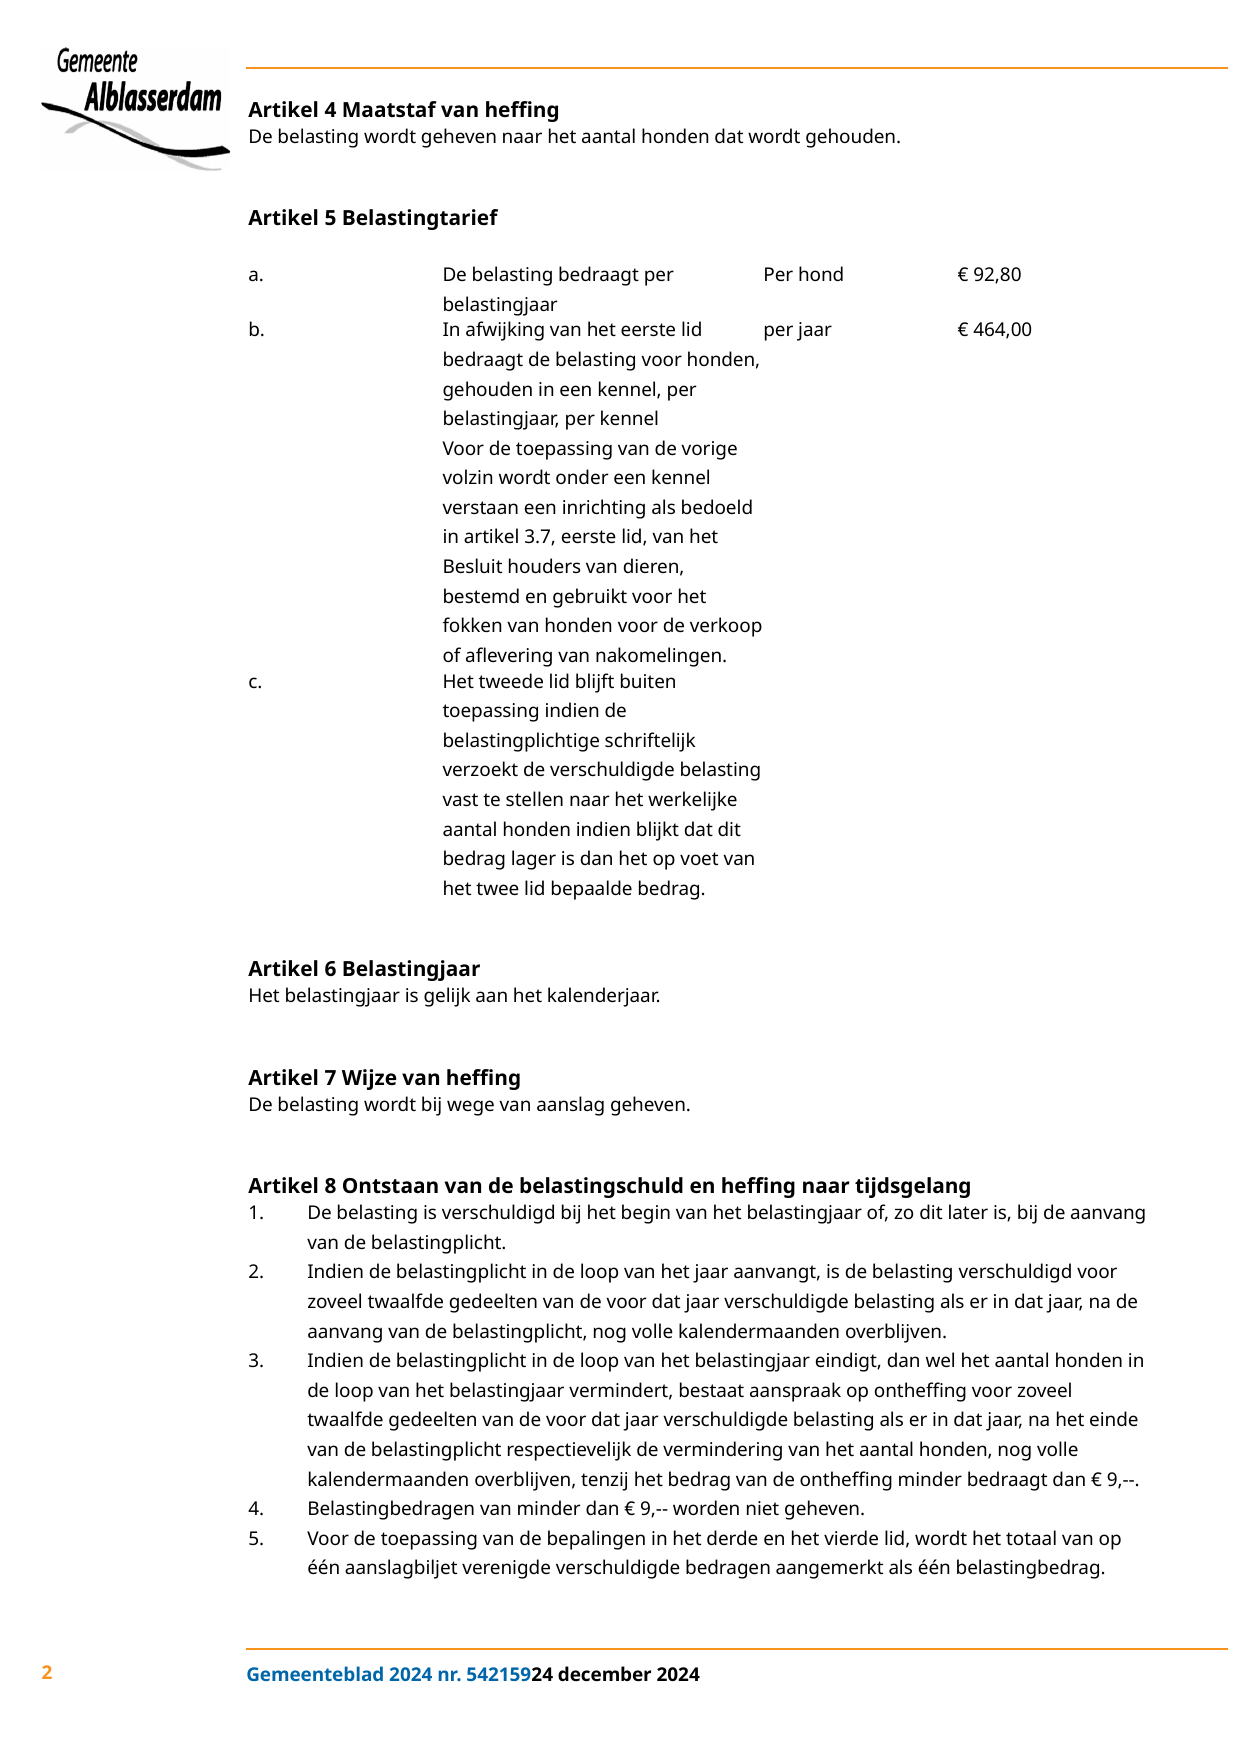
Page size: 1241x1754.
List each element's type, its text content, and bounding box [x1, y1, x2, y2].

text De belasting wordt geheven naar het aantal honden dat wordt gehouden. [248, 123, 1152, 149]
table_cell Het tweede lid blijft buiten toepassing indien de belastingplichtige schriftelijk verzoekt de verschuldigde belasting vast te stellen naar het werkelijke aantal honden indien blijkt dat dit bedrag lager is dan het op voet van het twee lid bepaalde bedrag. [442, 668, 763, 901]
list Indien de belastingplicht in de loop van het belastingjaar eindigt, dan wel het aantal honden in de loop van het belastingjaar vermindert, bestaat aanspraak op ontheffing voor zoveel twaalfde gedeelten van de voor dat jaar verschuldigde belasting als er in dat jaar, na het einde van de belastingplicht respectievelijk de vermindering van het aantal honden, nog volle kalendermaanden overblijven, tenzij het bedrag van de ontheffing minder bedraagt dan € 9,--. [248, 1347, 1152, 1492]
table_cell € 464,00 [958, 317, 1152, 668]
table_cell [958, 668, 1152, 901]
text Artikel 4 Maatstaf van heffing [248, 95, 1152, 123]
text Artikel 6 Belastingjaar [248, 954, 1152, 983]
text Artikel 7 Wijze van heffing [248, 1063, 1152, 1091]
list Belastingbedragen van minder dan € 9,-- worden niet geheven. [248, 1495, 1152, 1521]
list Voor de toepassing van de bepalingen in het derde en het vierde lid, wordt het totaal van op één aanslagbiljet verenigde verschuldigde bedragen aangemerkt als één belastingbedrag. [248, 1525, 1152, 1580]
table_cell [763, 668, 957, 901]
list De belasting is verschuldigd bij het begin van het belastingjaar of, zo dit later is, bij de aanvang van de belastingplicht. [248, 1199, 1152, 1255]
text Artikel 8 Ontstaan van de belastingschuld en heffing naar tijdsgelang [248, 1171, 1152, 1199]
text Artikel 5 Belastingtarief [248, 203, 1152, 232]
table_cell [248, 317, 442, 668]
table_header [248, 261, 442, 317]
table_cell In afwijking van het eerste lid bedraagt de belasting voor honden, gehouden in een kennel, per belastingjaar, per kennel Voor de toepassing van de vorige volzin wordt onder een kennel verstaan een inrichting als bedoeld in artikel 3.7, eerste lid, van het Besluit houders van dieren, bestemd en gebruikt voor het fokken van honden voor de verkoop of aflevering van nakomelingen. [442, 317, 763, 668]
table_header De belasting bedraagt per belastingjaar [442, 261, 763, 317]
text Het belastingjaar is gelijk aan het kalenderjaar. [248, 983, 1152, 1008]
picture [41, 47, 231, 172]
table_header Per hond [763, 261, 957, 317]
list Indien de belastingplicht in de loop van het jaar aanvangt, is de belasting verschuldigd voor zoveel twaalfde gedeelten van de voor dat jaar verschuldigde belasting als er in dat jaar, na de aanvang van de belastingplicht, nog volle kalendermaanden overblijven. [248, 1259, 1152, 1344]
table_header € 92,80 [958, 261, 1152, 317]
text De belasting wordt bij wege van aanslag geheven. [248, 1091, 1152, 1117]
table_cell per jaar [763, 317, 957, 668]
table_cell [248, 668, 442, 901]
